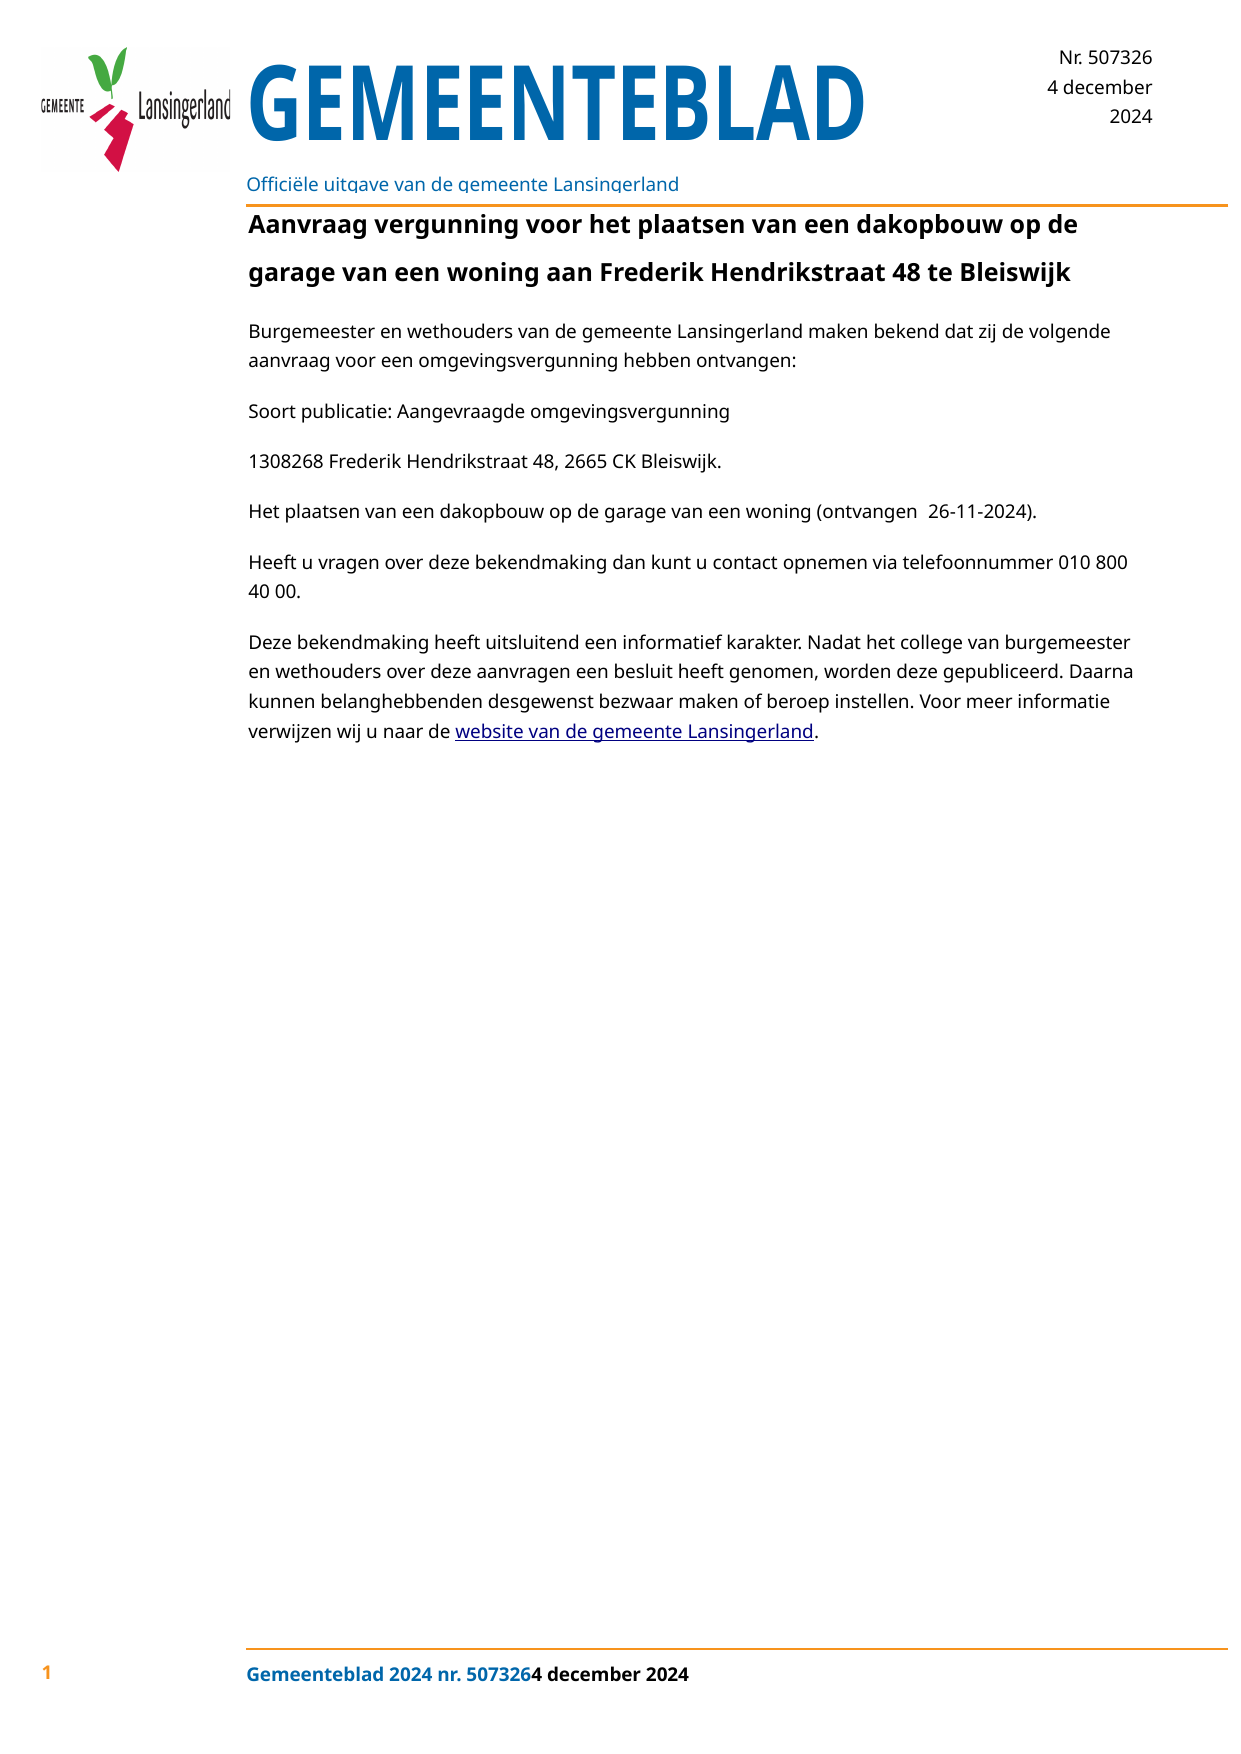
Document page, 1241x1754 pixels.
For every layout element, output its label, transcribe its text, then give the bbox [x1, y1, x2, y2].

text Het plaatsen van een dakopbouw op de garage van een woning (ontvangen 26-11-2024). [248, 499, 1152, 524]
picture [41, 47, 231, 172]
text 1308268 Frederik Hendrikstraat 48, 2665 CK Bleiswijk. [248, 448, 1152, 474]
text Aanvraag vergunning voor het plaatsen van een dakopbouw op de garage van een woning aan Frederik Hendrikstraat 48 te Bleiswijk [248, 207, 1152, 288]
text Deze bekendmaking heeft uitsluitend een informatief karakter. Nadat het college van burgemeester en wethouders over deze aanvragen een besluit heeft genomen, worden deze gepubliceerd. Daarna kunnen belanghebbenden desgewenst bezwaar maken of beroep instellen. Voor meer informatie verwijzen wij u naar de website van de gemeente Lansingerland. [248, 629, 1152, 744]
text Soort publicatie: Aangevraagde omgevingsvergunning [248, 398, 1152, 424]
text Burgemeester en wethouders van de gemeente Lansingerland maken bekend dat zij de volgende aanvraag voor een omgevingsvergunning hebben ontvangen: [248, 318, 1152, 373]
text Heeft u vragen over deze bekendmaking dan kunt u contact opnemen via telefoonnummer 010 800 40 00. [248, 549, 1152, 604]
